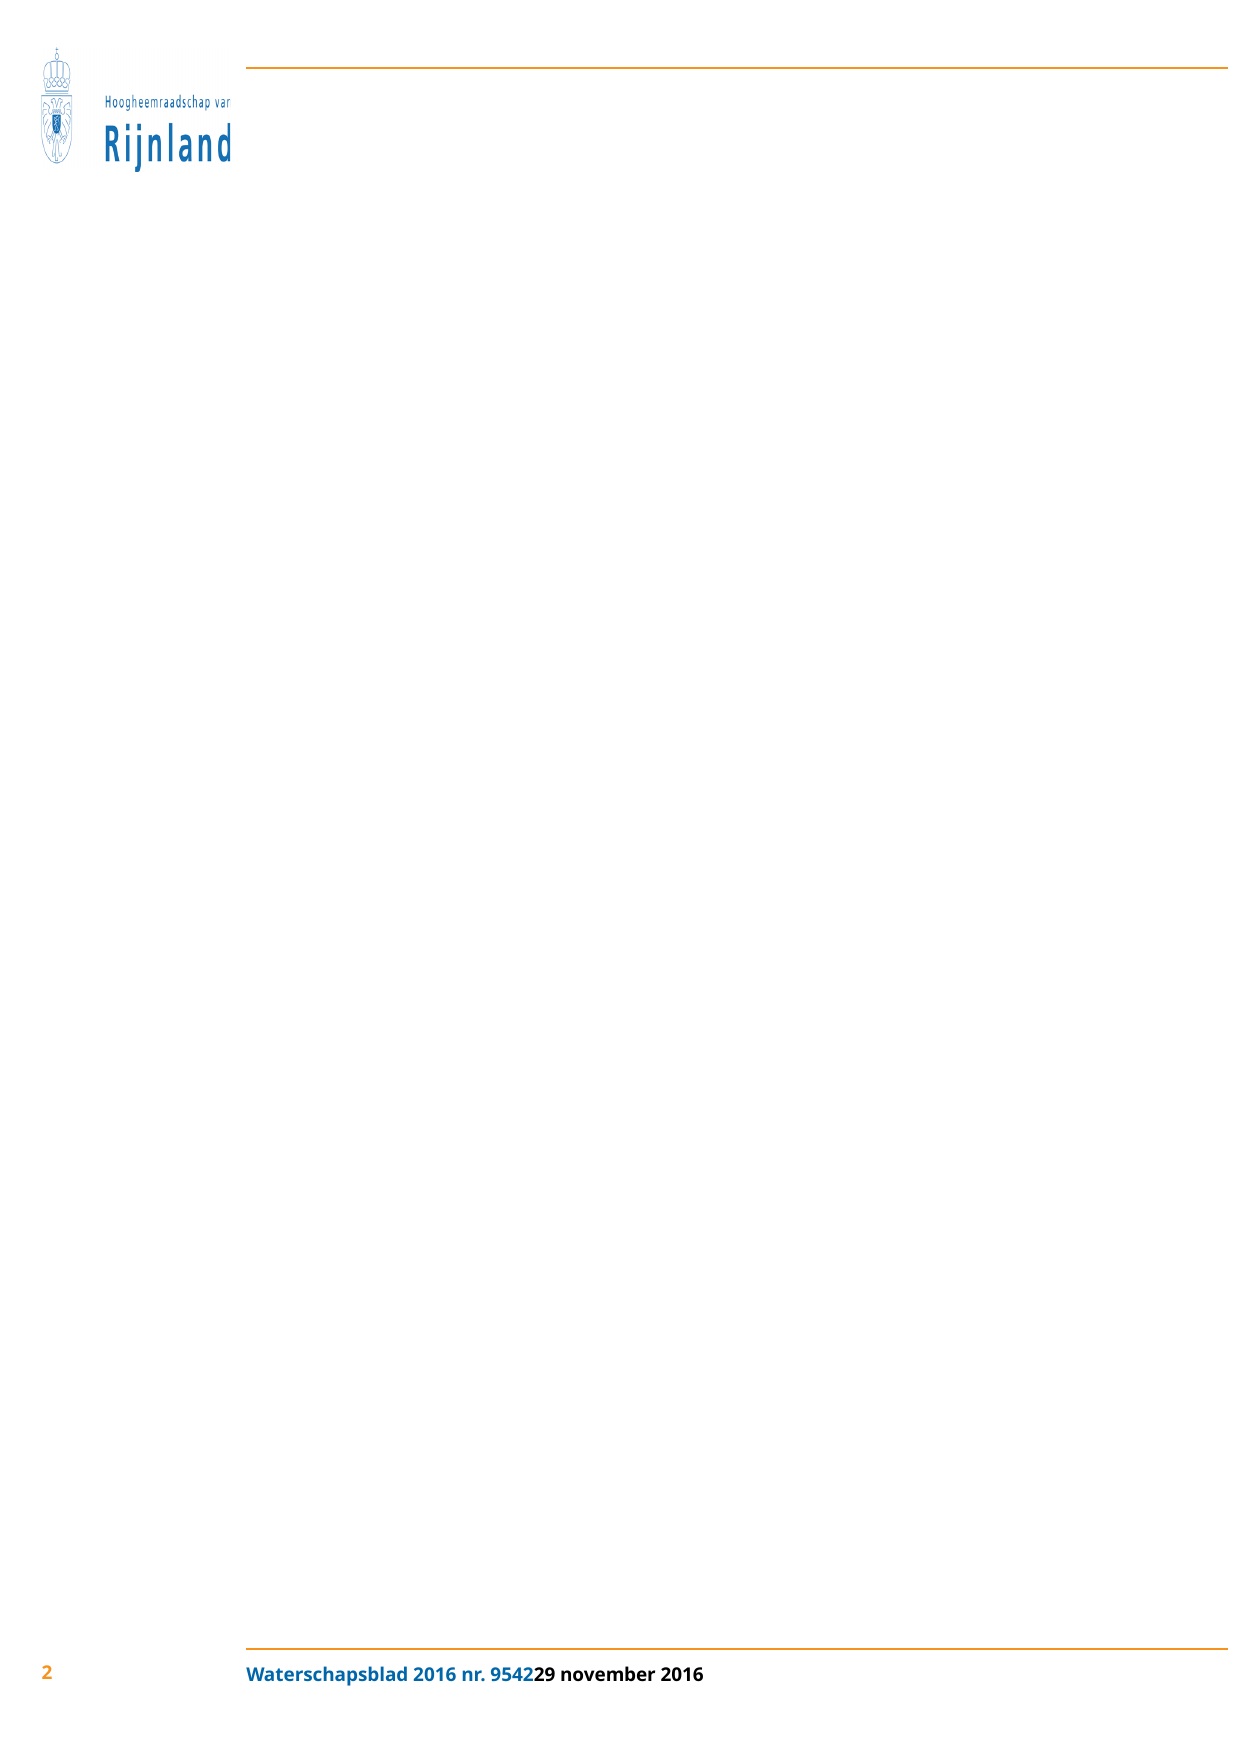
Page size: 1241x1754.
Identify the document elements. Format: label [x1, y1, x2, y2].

picture [41, 47, 231, 172]
